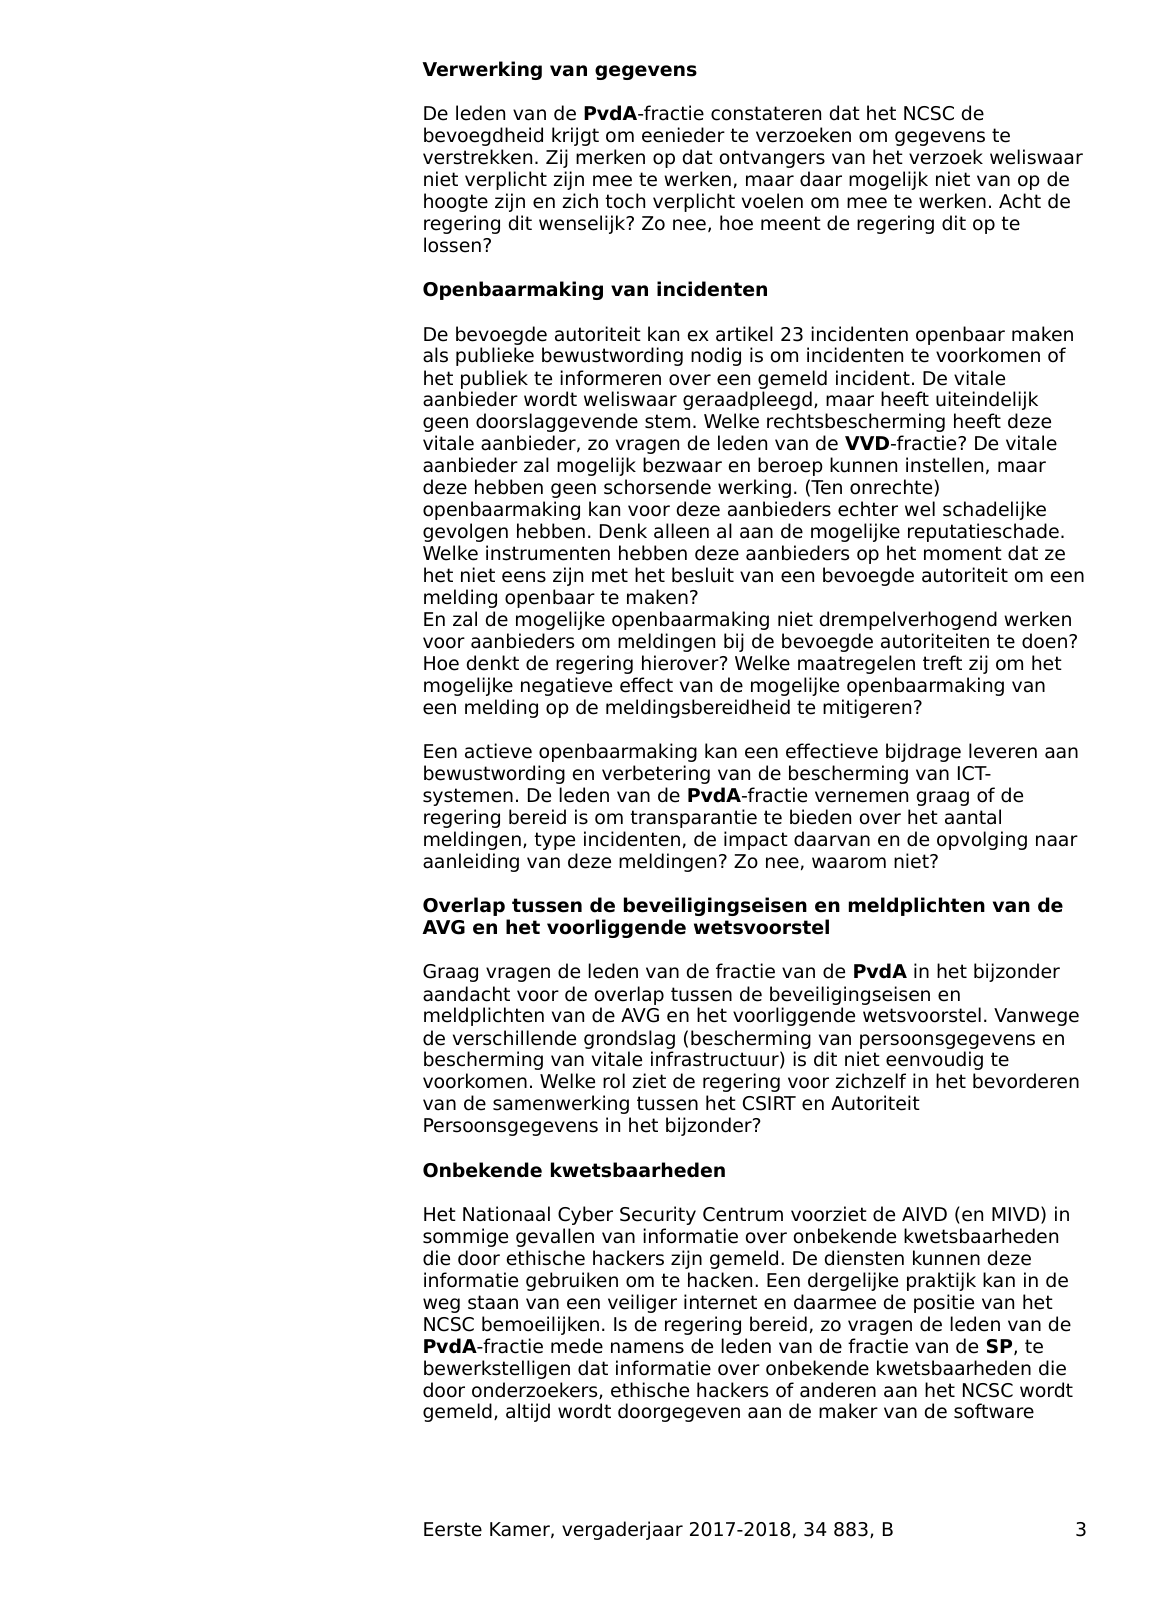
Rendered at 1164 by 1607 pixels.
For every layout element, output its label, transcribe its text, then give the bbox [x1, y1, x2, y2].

subtitle Overlap tussen de beveiligingseisen en meldplichten van de AVG en het voorliggende wetsvoorstel [422, 895, 1087, 939]
text De leden van de PvdA-fractie constateren dat het NCSC de bevoegdheid krijgt om eenieder te verzoeken om gegevens te verstrekken. Zij merken op dat ontvangers van het verzoek weliswaar niet verplicht zijn mee te werken, maar daar mogelijk niet van op de hoogte zijn en zich toch verplicht voelen om mee te werken. Acht de regering dit wenselijk? Zo nee, hoe meent de regering dit op te lossen? [422, 103, 1087, 257]
text Graag vragen de leden van de fractie van de PvdA in het bijzonder aandacht voor de overlap tussen de beveiligingseisen en meldplichten van de AVG en het voorliggende wetsvoorstel. Vanwege de verschillende grondslag (bescherming van persoonsgegevens en bescherming van vitale infrastructuur) is dit niet eenvoudig te voorkomen. Welke rol ziet de regering voor zichzelf in het bevorderen van de samenwerking tussen het CSIRT en Autoriteit Persoonsgegevens in het bijzonder? [422, 961, 1087, 1137]
text En zal de mogelijke openbaarmaking niet drempelverhogend werken voor aanbieders om meldingen bij de bevoegde autoriteiten te doen? Hoe denkt de regering hierover? Welke maatregelen treft zij om het mogelijke negatieve effect van de mogelijke openbaarmaking van een melding op de meldingsbereidheid te mitigeren? [422, 609, 1087, 719]
text Een actieve openbaarmaking kan een effectieve bijdrage leveren aan bewustwording en verbetering van de bescherming van ICT-systemen. De leden van de PvdA-fractie vernemen graag of de regering bereid is om transparantie te bieden over het aantal meldingen, type incidenten, de impact daarvan en de opvolging naar aanleiding van deze meldingen? Zo nee, waarom niet? [422, 741, 1087, 873]
subtitle Onbekende kwetsbaarheden [422, 1159, 1087, 1181]
text De bevoegde autoriteit kan ex artikel 23 incidenten openbaar maken als publieke bewustwording nodig is om incidenten te voorkomen of het publiek te informeren over een gemeld incident. De vitale aanbieder wordt weliswaar geraadpleegd, maar heeft uiteindelijk geen doorslaggevende stem. Welke rechtsbescherming heeft deze vitale aanbieder, zo vragen de leden van de VVD-fractie? De vitale aanbieder zal mogelijk bezwaar en beroep kunnen instellen, maar deze hebben geen schorsende werking. (Ten onrechte) openbaarmaking kan voor deze aanbieders echter wel schadelijke gevolgen hebben. Denk alleen al aan de mogelijke reputatieschade. Welke instrumenten hebben deze aanbieders op het moment dat ze het niet eens zijn met het besluit van een bevoegde autoriteit om een melding openbaar te maken? [422, 323, 1087, 609]
subtitle Verwerking van gegevens [422, 59, 1087, 81]
subtitle Openbaarmaking van incidenten [422, 279, 1087, 301]
text Het Nationaal Cyber Security Centrum voorziet de AIVD (en MIVD) in sommige gevallen van informatie over onbekende kwetsbaarheden die door ethische hackers zijn gemeld. De diensten kunnen deze informatie gebruiken om te hacken. Een dergelijke praktijk kan in de weg staan van een veiliger internet en daarmee de positie van het NCSC bemoeilijken. Is de regering bereid, zo vragen de leden van de PvdA-fractie mede namens de leden van de fractie van de SP, te bewerkstelligen dat informatie over onbekende kwetsbaarheden die door onderzoekers, ethische hackers of anderen aan het NCSC wordt gemeld, altijd wordt doorgegeven aan de maker van de software [422, 1204, 1087, 1423]
